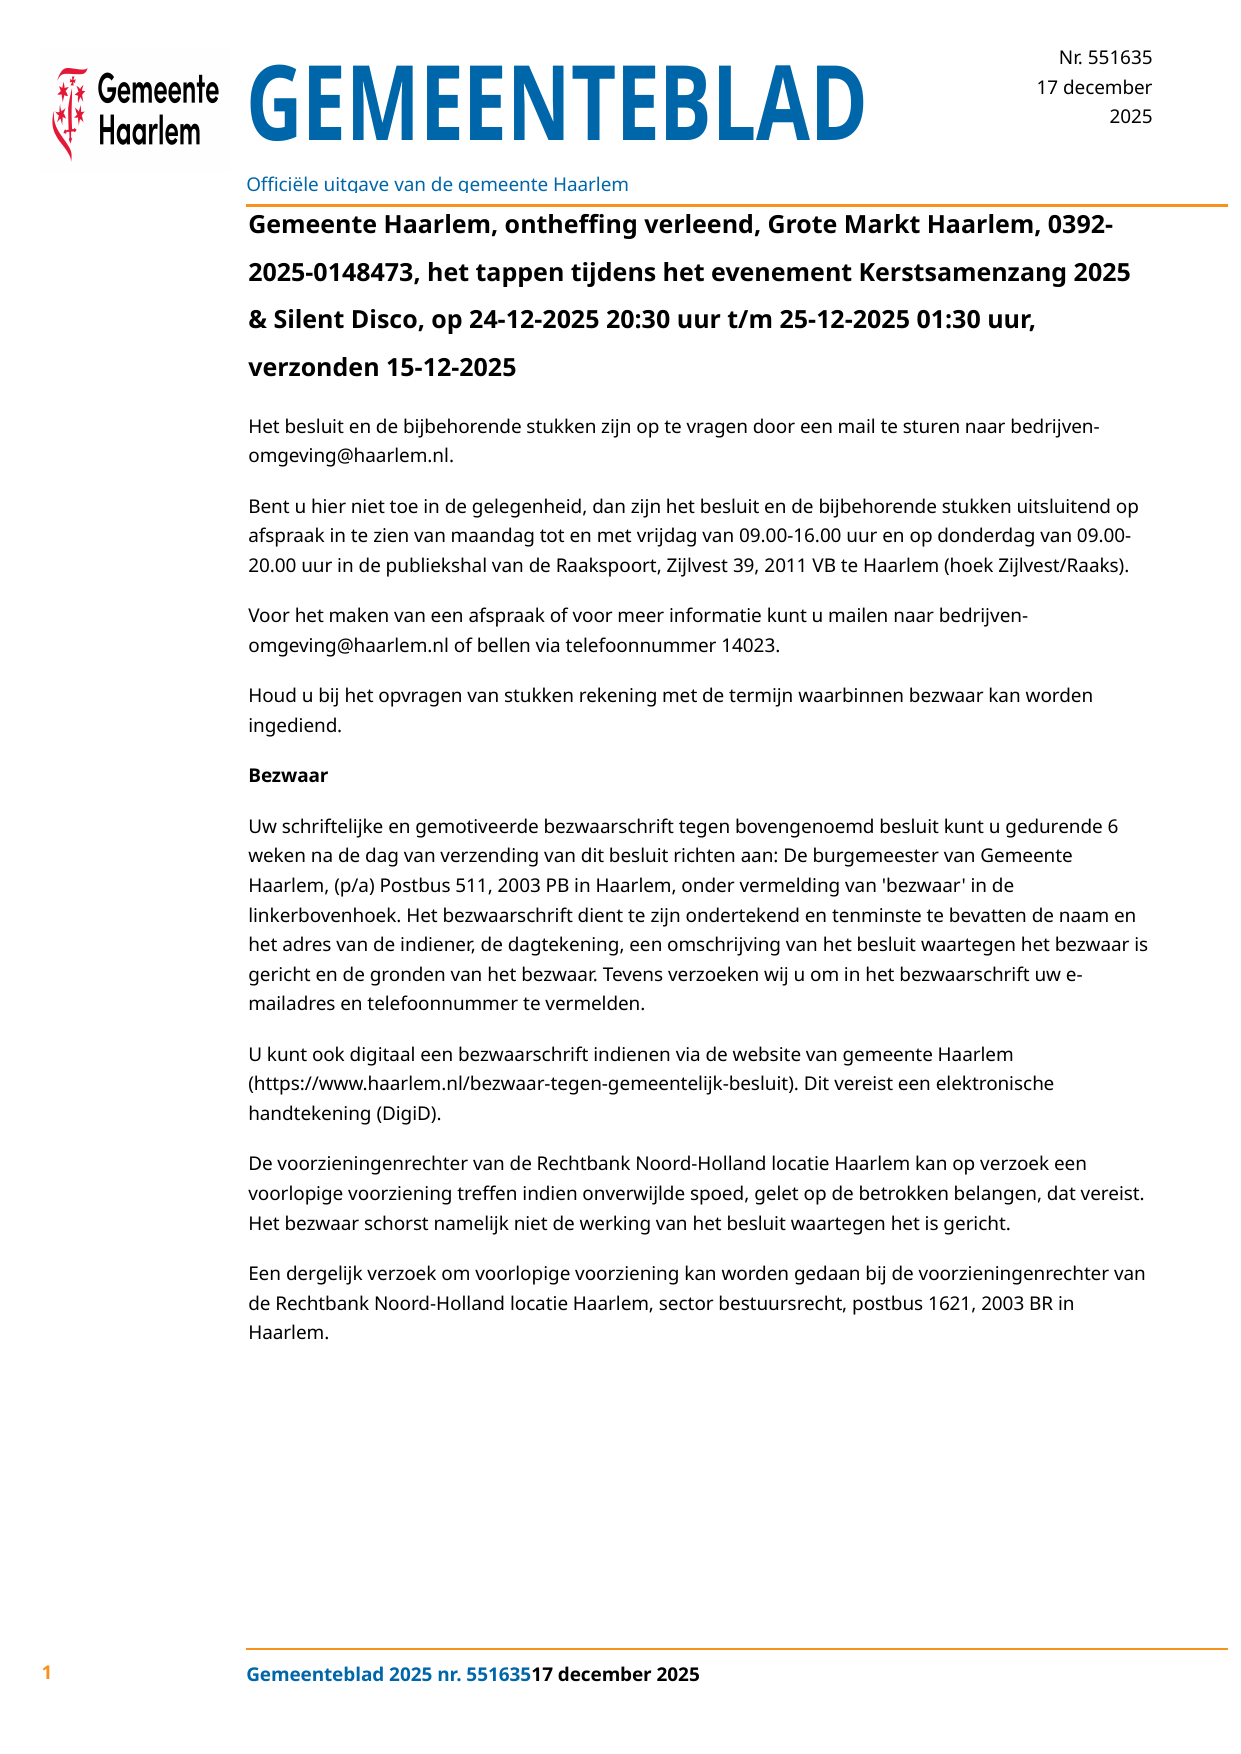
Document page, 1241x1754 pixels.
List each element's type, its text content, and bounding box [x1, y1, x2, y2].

text Uw schriftelijke en gemotiveerde bezwaarschrift tegen bovengenoemd besluit kunt u gedurende 6 weken na de dag van verzending van dit besluit richten aan: De burgemeester van Gemeente Haarlem, (p/a) Postbus 511, 2003 PB in Haarlem, onder vermelding van 'bezwaar' in de linkerbovenhoek. Het bezwaarschrift dient te zijn ondertekend en tenminste te bevatten de naam en het adres van de indiener, de dagtekening, een omschrijving van het besluit waartegen het bezwaar is gericht en de gronden van het bezwaar. Tevens verzoeken wij u om in het bezwaarschrift uw e-mailadres en telefoonnummer te vermelden. [248, 813, 1152, 1016]
text U kunt ook digitaal een bezwaarschrift indienen via de website van gemeente Haarlem (https://www.haarlem.nl/bezwaar-tegen-gemeentelijk-besluit). Dit vereist een elektronische handtekening (DigiD). [248, 1041, 1152, 1126]
picture [41, 47, 231, 172]
text Houd u bij het opvragen van stukken rekening met de termijn waarbinnen bezwaar kan worden ingediend. [248, 683, 1152, 738]
text De voorzieningenrechter van de Rechtbank Noord-Holland locatie Haarlem kan op verzoek een voorlopige voorziening treffen indien onverwijlde spoed, gelet op de betrokken belangen, dat vereist. Het bezwaar schorst namelijk niet de werking van het besluit waartegen het is gericht. [248, 1151, 1152, 1236]
text Een dergelijk verzoek om voorlopige voorziening kan worden gedaan bij de voorzieningenrechter van de Rechtbank Noord-Holland locatie Haarlem, sector bestuursrecht, postbus 1621, 2003 BR in Haarlem. [248, 1260, 1152, 1345]
text Het besluit en de bijbehorende stukken zijn op te vragen door een mail te sturen naar bedrijven-omgeving@haarlem.nl. [248, 413, 1152, 468]
text Bent u hier niet toe in de gelegenheid, dan zijn het besluit en de bijbehorende stukken uitsluitend op afspraak in te zien van maandag tot en met vrijdag van 09.00-16.00 uur en op donderdag van 09.00-20.00 uur in de publiekshal van de Raakspoort, Zijlvest 39, 2011 VB te Haarlem (hoek Zijlvest/Raaks). [248, 493, 1152, 578]
text Gemeente Haarlem, ontheffing verleend, Grote Markt Haarlem, 0392-2025-0148473, het tappen tijdens het evenement Kerstsamenzang 2025 & Silent Disco, op 24-12-2025 20:30 uur t/m 25-12-2025 01:30 uur, verzonden 15-12-2025 [248, 207, 1152, 384]
text Voor het maken van een afspraak of voor meer informatie kunt u mailen naar bedrijven-omgeving@haarlem.nl of bellen via telefoonnummer 14023. [248, 603, 1152, 658]
text Bezwaar [248, 763, 1152, 788]
